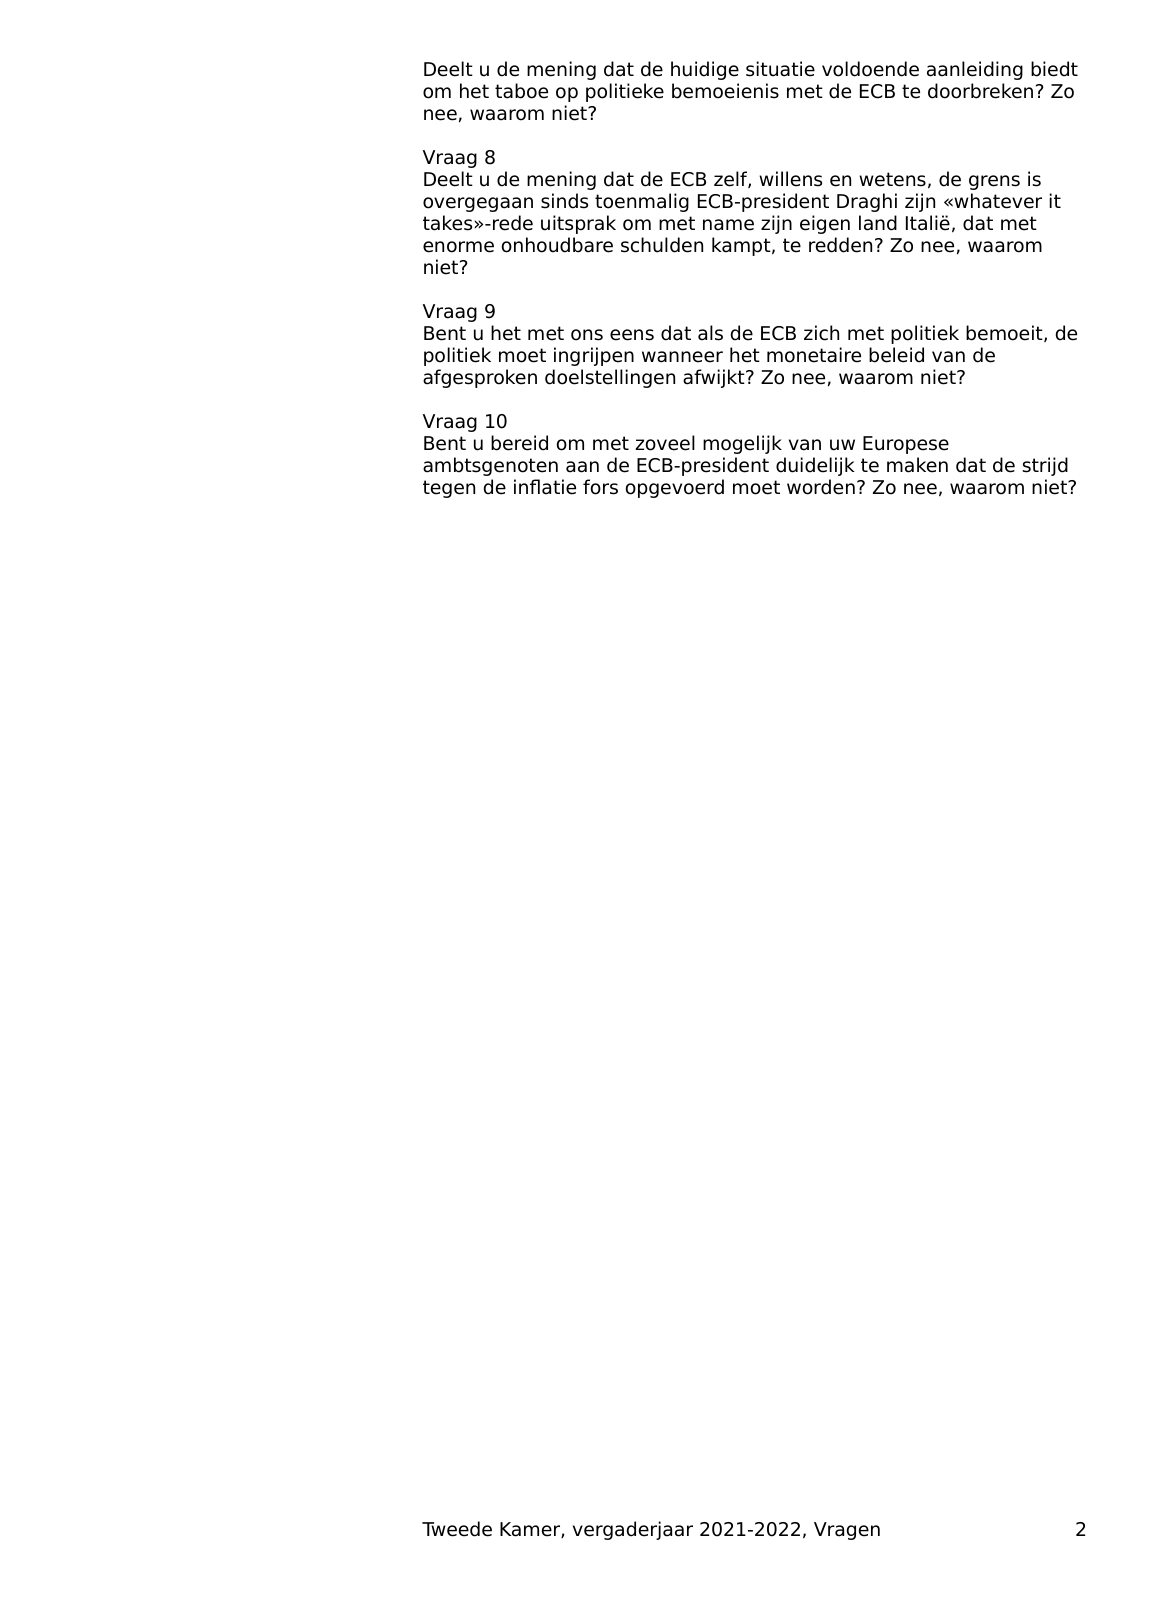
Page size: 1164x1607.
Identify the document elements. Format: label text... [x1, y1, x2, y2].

text Bent u bereid om met zoveel mogelijk van uw Europese ambtsgenoten aan de ECB-president duidelijk te maken dat de strijd tegen de inflatie fors opgevoerd moet worden? Zo nee, waarom niet? [422, 433, 1087, 499]
text Deelt u de mening dat de ECB zelf, willens en wetens, de grens is overgegaan sinds toenmalig ECB-president Draghi zijn «whatever it takes»-rede uitsprak om met name zijn eigen land Italië, dat met enorme onhoudbare schulden kampt, te redden? Zo nee, waarom niet? [422, 169, 1087, 279]
text Vraag 8 [422, 147, 1087, 169]
text Deelt u de mening dat de huidige situatie voldoende aanleiding biedt om het taboe op politieke bemoeienis met de ECB te doorbreken? Zo nee, waarom niet? [422, 59, 1087, 125]
text Vraag 9 [422, 301, 1087, 323]
text Vraag 10 [422, 411, 1087, 433]
text Bent u het met ons eens dat als de ECB zich met politiek bemoeit, de politiek moet ingrijpen wanneer het monetaire beleid van de afgesproken doelstellingen afwijkt? Zo nee, waarom niet? [422, 323, 1087, 389]
